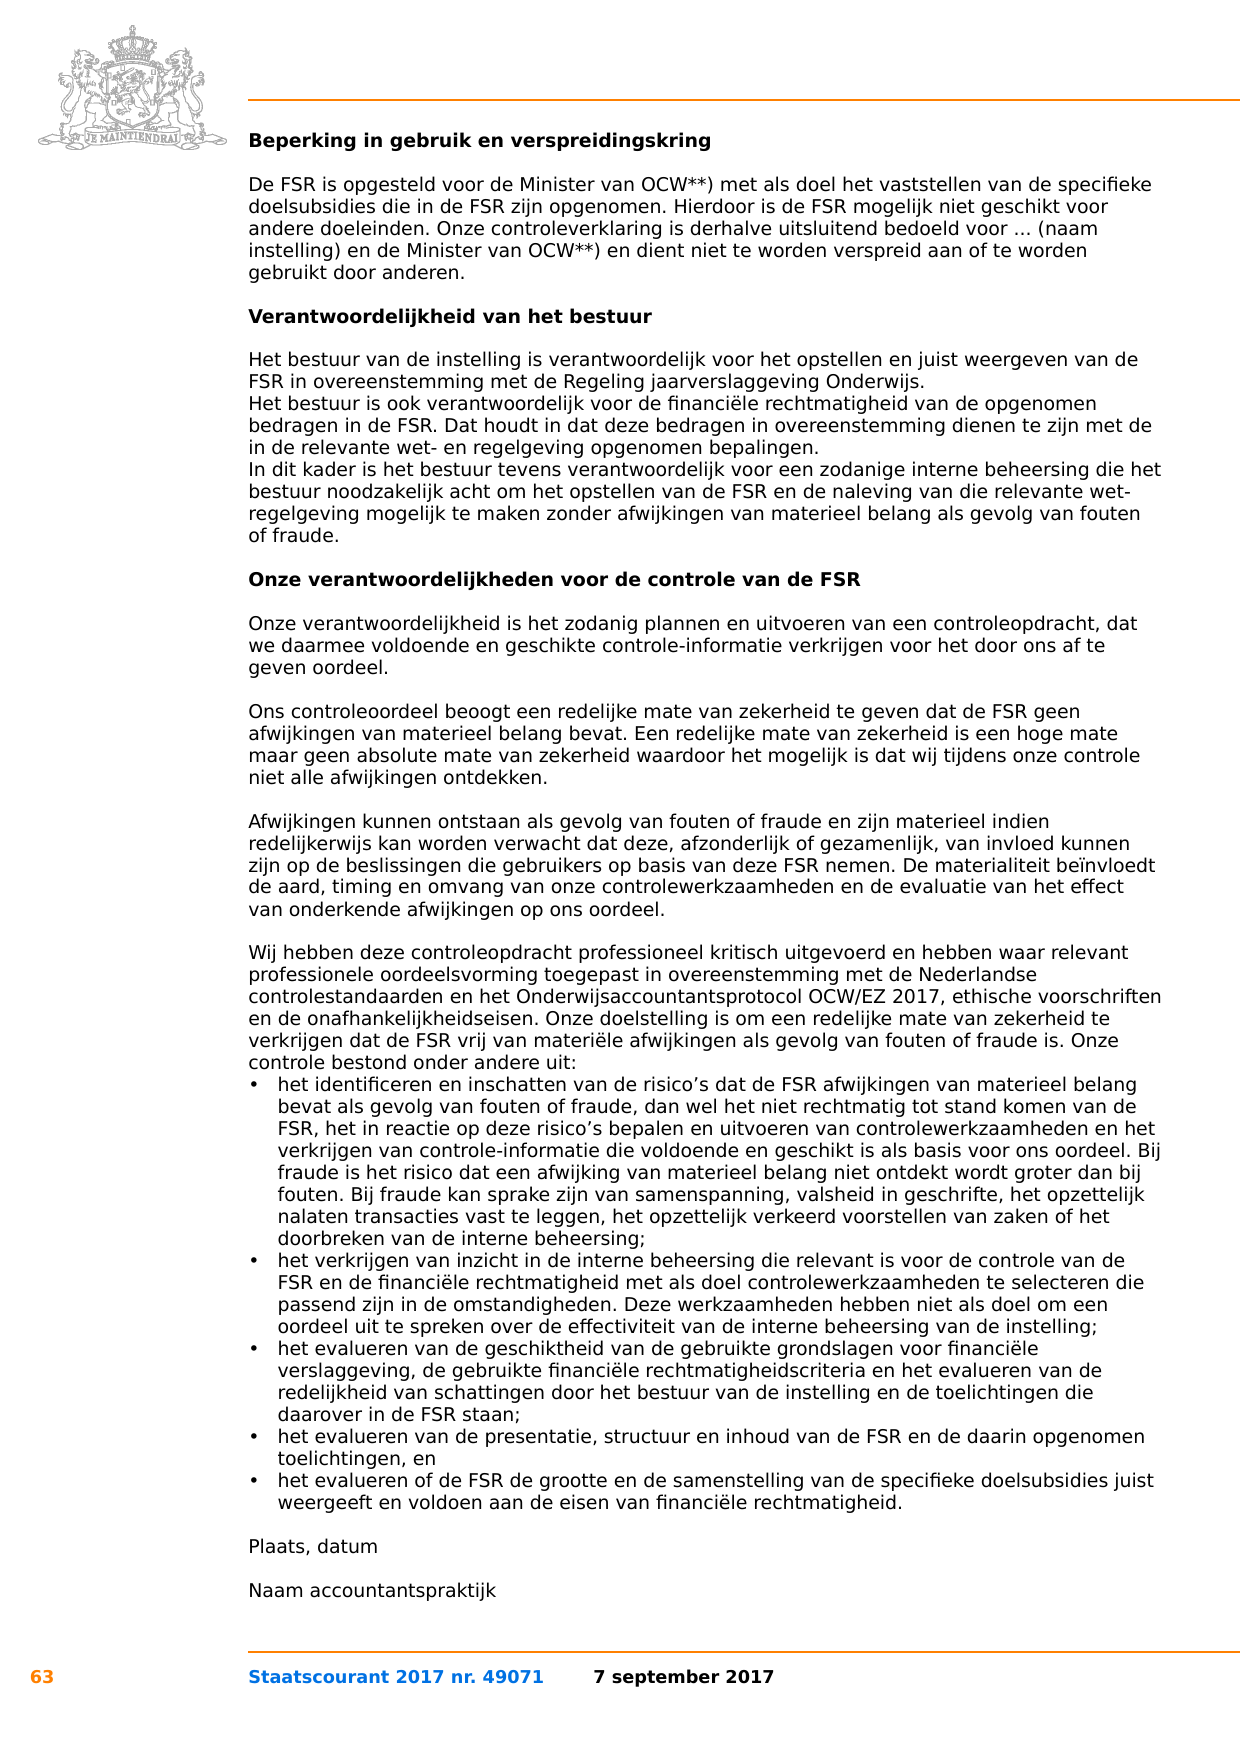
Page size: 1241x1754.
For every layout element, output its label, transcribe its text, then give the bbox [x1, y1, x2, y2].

subtitle Verantwoordelijkheid van het bestuur [248, 306, 1163, 327]
text In dit kader is het bestuur tevens verantwoordelijk voor een zodanige interne beheersing die het bestuur noodzakelijk acht om het opstellen van de FSR en de naleving van die relevante wet- regelgeving mogelijk te maken zonder afwijkingen van materieel belang als gevolg van fouten of fraude. [248, 459, 1163, 547]
text Onze verantwoordelijkheid is het zodanig plannen en uitvoeren van een controleopdracht, dat we daarmee voldoende en geschikte controle-informatie verkrijgen voor het door ons af te geven oordeel. [248, 613, 1163, 679]
text • het evalueren van de geschiktheid van de gebruikte grondslagen voor financiële verslaggeving, de gebruikte financiële rechtmatigheidscriteria en het evalueren van de redelijkheid van schattingen door het bestuur van de instelling en de toelichtingen die daarover in de FSR staan; [248, 1338, 1163, 1426]
text Naam accountantspraktijk [248, 1579, 1163, 1601]
subtitle Beperking in gebruik en verspreidingskring [248, 130, 1163, 152]
text Wij hebben deze controleopdracht professioneel kritisch uitgevoerd en hebben waar relevant professionele oordeelsvorming toegepast in overeenstemming met de Nederlandse controlestandaarden en het Onderwijsaccountantsprotocol OCW/EZ 2017, ethische voorschriften en de onafhankelijkheidseisen. Onze doelstelling is om een redelijke mate van zekerheid te verkrijgen dat de FSR vrij van materiële afwijkingen als gevolg van fouten of fraude is. Onze controle bestond onder andere uit: [248, 942, 1163, 1074]
text • het evalueren of de FSR de grootte en de samenstelling van de specifieke doelsubsidies juist weergeeft en voldoen aan de eisen van financiële rechtmatigheid. [248, 1470, 1163, 1514]
picture [38, 25, 227, 150]
subtitle Onze verantwoordelijkheden voor de controle van de FSR [248, 569, 1163, 591]
text Plaats, datum [248, 1536, 1163, 1558]
text De FSR is opgesteld voor de Minister van OCW**) met als doel het vaststellen van de specifieke doelsubsidies die in de FSR zijn opgenomen. Hierdoor is de FSR mogelijk niet geschikt voor andere doeleinden. Onze controleverklaring is derhalve uitsluitend bedoeld voor ... (naam instelling) en de Minister van OCW**) en dient niet te worden verspreid aan of te worden gebruikt door anderen. [248, 174, 1163, 284]
text • het identificeren en inschatten van de risico’s dat de FSR afwijkingen van materieel belang bevat als gevolg van fouten of fraude, dan wel het niet rechtmatig tot stand komen van de FSR, het in reactie op deze risico’s bepalen en uitvoeren van controlewerkzaamheden en het verkrijgen van controle-informatie die voldoende en geschikt is als basis voor ons oordeel. Bij fraude is het risico dat een afwijking van materieel belang niet ontdekt wordt groter dan bij fouten. Bij fraude kan sprake zijn van samenspanning, valsheid in geschrifte, het opzettelijk nalaten transacties vast te leggen, het opzettelijk verkeerd voorstellen van zaken of het doorbreken van de interne beheersing; [248, 1074, 1163, 1250]
text Afwijkingen kunnen ontstaan als gevolg van fouten of fraude en zijn materieel indien redelijkerwijs kan worden verwacht dat deze, afzonderlijk of gezamenlijk, van invloed kunnen zijn op de beslissingen die gebruikers op basis van deze FSR nemen. De materialiteit beïnvloedt de aard, timing en omvang van onze controlewerkzaamheden en de evaluatie van het effect van onderkende afwijkingen op ons oordeel. [248, 811, 1163, 920]
text • het verkrijgen van inzicht in de interne beheersing die relevant is voor de controle van de FSR en de financiële rechtmatigheid met als doel controlewerkzaamheden te selecteren die passend zijn in de omstandigheden. Deze werkzaamheden hebben niet als doel om een oordeel uit te spreken over de effectiviteit van de interne beheersing van de instelling; [248, 1250, 1163, 1338]
text • het evalueren van de presentatie, structuur en inhoud van de FSR en de daarin opgenomen toelichtingen, en [248, 1426, 1163, 1470]
text Het bestuur van de instelling is verantwoordelijk voor het opstellen en juist weergeven van de FSR in overeenstemming met de Regeling jaarverslaggeving Onderwijs. [248, 349, 1163, 393]
text Ons controleoordeel beoogt een redelijke mate van zekerheid te geven dat de FSR geen afwijkingen van materieel belang bevat. Een redelijke mate van zekerheid is een hoge mate maar geen absolute mate van zekerheid waardoor het mogelijk is dat wij tijdens onze controle niet alle afwijkingen ontdekken. [248, 701, 1163, 789]
text Het bestuur is ook verantwoordelijk voor de financiële rechtmatigheid van de opgenomen bedragen in de FSR. Dat houdt in dat deze bedragen in overeenstemming dienen te zijn met de in de relevante wet- en regelgeving opgenomen bepalingen. [248, 393, 1163, 459]
